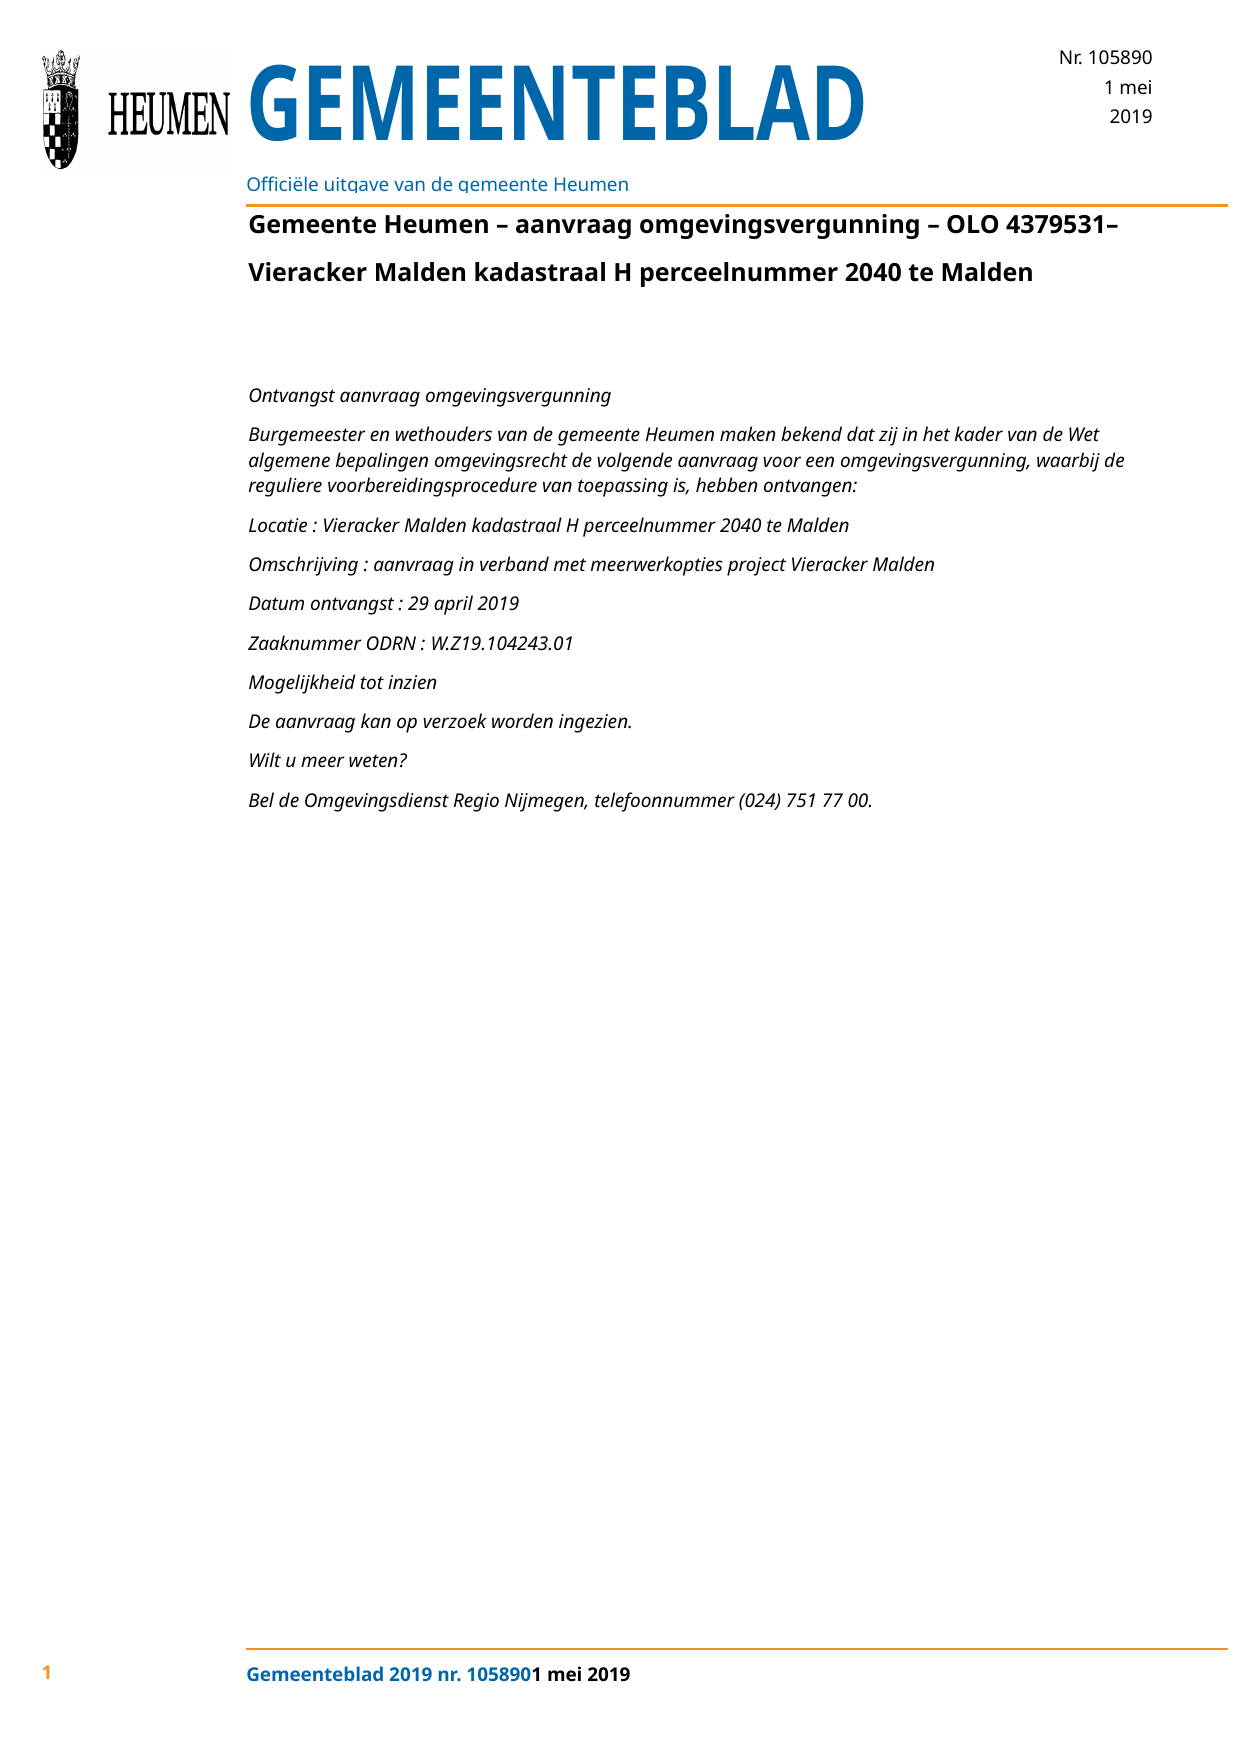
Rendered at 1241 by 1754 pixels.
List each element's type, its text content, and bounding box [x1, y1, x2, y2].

text Ontvangst aanvraag omgevingsvergunning [248, 382, 1152, 408]
text Datum ontvangst : 29 april 2019 [248, 590, 1152, 616]
text Zaaknummer ODRN : W.Z19.104243.01 [248, 630, 1152, 655]
text Bel de Omgevingsdienst Regio Nijmegen, telefoonnummer (024) 751 77 00. [248, 787, 1152, 812]
text Wilt u meer weten? [248, 747, 1152, 773]
text Locatie : Vieracker Malden kadastraal H perceelnummer 2040 te Malden [248, 512, 1152, 538]
text De aanvraag kan op verzoek worden ingezien. [248, 708, 1152, 734]
picture [41, 47, 231, 172]
text Omschrijving : aanvraag in verband met meerwerkopties project Vieracker Malden [248, 551, 1152, 577]
text Burgemeester en wethouders van de gemeente Heumen maken bekend dat zij in het kader van de Wet algemene bepalingen omgevingsrecht de volgende aanvraag voor een omgevingsvergunning, waarbij de reguliere voorbereidingsprocedure van toepassing is, hebben ontvangen: [248, 421, 1152, 498]
text Gemeente Heumen – aanvraag omgevingsvergunning – OLO 4379531– Vieracker Malden kadastraal H perceelnummer 2040 te Malden [248, 207, 1152, 288]
text Mogelijkheid tot inzien [248, 669, 1152, 695]
